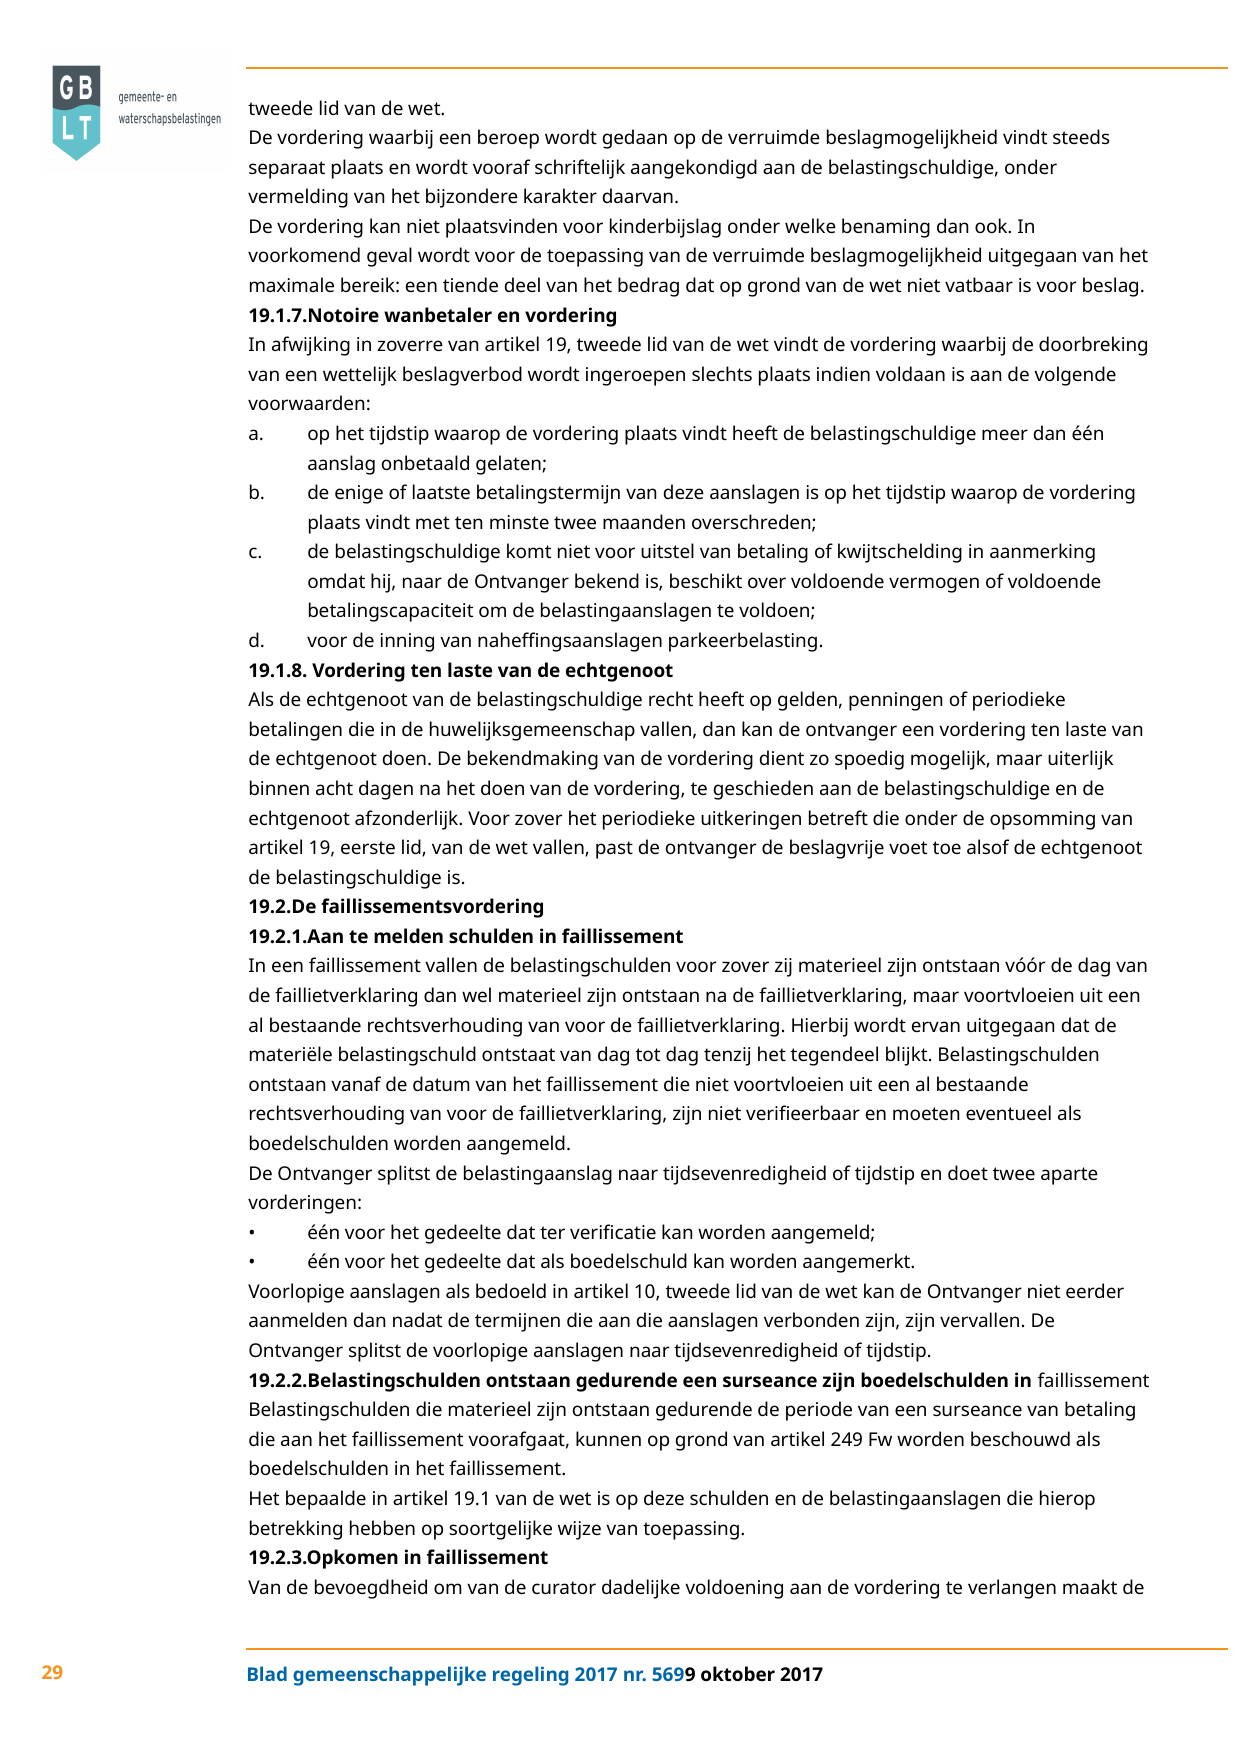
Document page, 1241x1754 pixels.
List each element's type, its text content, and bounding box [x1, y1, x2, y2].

text 19.1.7.Notoire wanbetaler en vordering [248, 302, 1152, 328]
text 19.2.1.Aan te melden schulden in faillissement [248, 923, 1152, 949]
list één voor het gedeelte dat als boedelschuld kan worden aangemerkt. [248, 1248, 1152, 1274]
picture [41, 47, 231, 172]
text Belastingschulden die materieel zijn ontstaan gedurende de periode van een surseance van betaling die aan het faillissement voorafgaat, kunnen op grond van artikel 249 Fw worden beschouwd als boedelschulden in het faillissement. [248, 1396, 1152, 1481]
list de belastingschuldige komt niet voor uitstel van betaling of kwijtschelding in aanmerking omdat hij, naar de Ontvanger bekend is, beschikt over voldoende vermogen of voldoende betalingscapaciteit om de belastingaanslagen te voldoen; [248, 538, 1152, 623]
list voor de inning van naheffingsaanslagen parkeerbelasting. [248, 627, 1152, 653]
text De vordering waarbij een beroep wordt gedaan op de verruimde beslagmogelijkheid vindt steeds separaat plaats en wordt vooraf schriftelijk aangekondigd aan de belastingschuldige, onder vermelding van het bijzondere karakter daarvan. [248, 124, 1152, 209]
text Als de echtgenoot van de belastingschuldige recht heeft op gelden, penningen of periodieke betalingen die in de huwelijksgemeenschap vallen, dan kan de ontvanger een vordering ten laste van de echtgenoot doen. De bekendmaking van de vordering dient zo spoedig mogelijk, maar uiterlijk binnen acht dagen na het doen van de vordering, te geschieden aan de belastingschuldige en de echtgenoot afzonderlijk. Voor zover het periodieke uitkeringen betreft die onder de opsomming van artikel 19, eerste lid, van de wet vallen, past de ontvanger de beslagvrije voet toe alsof de echtgenoot de belastingschuldige is. [248, 686, 1152, 890]
text 19.2.De faillissementsvordering [248, 893, 1152, 919]
text Voorlopige aanslagen als bedoeld in artikel 10, tweede lid van de wet kan de Ontvanger niet eerder aanmelden dan nadat de termijnen die aan die aanslagen verbonden zijn, zijn vervallen. De Ontvanger splitst de voorlopige aanslagen naar tijdsevenredigheid of tijdstip. [248, 1278, 1152, 1363]
text 19.2.2.Belastingschulden ontstaan gedurende een surseance zijn boedelschulden in faillissement [248, 1367, 1152, 1393]
text In afwijking in zoverre van artikel 19, tweede lid van de wet vindt de vordering waarbij de doorbreking van een wettelijk beslagverbod wordt ingeroepen slechts plaats indien voldaan is aan de volgende voorwaarden: [248, 331, 1152, 416]
text 19.2.3.Opkomen in faillissement [248, 1544, 1152, 1570]
text In een faillissement vallen de belastingschulden voor zover zij materieel zijn ontstaan vóór de dag van de faillietverklaring dan wel materieel zijn ontstaan na de faillietverklaring, maar voortvloeien uit een al bestaande rechtsverhouding van voor de faillietverklaring. Hierbij wordt ervan uitgegaan dat de materiële belastingschuld ontstaat van dag tot dag tenzij het tegendeel blijkt. Belastingschulden ontstaan vanaf de datum van het faillissement die niet voortvloeien uit een al bestaande rechtsverhouding van voor de faillietverklaring, zijn niet verifieerbaar en moeten eventueel als boedelschulden worden aangemeld. [248, 953, 1152, 1156]
text Van de bevoegdheid om van de curator dadelijke voldoening aan de vordering te verlangen maakt de [248, 1574, 1152, 1600]
text Het bepaalde in artikel 19.1 van de wet is op deze schulden en de belastingaanslagen die hierop betrekking hebben op soortgelijke wijze van toepassing. [248, 1485, 1152, 1541]
text 19.1.8. Vordering ten laste van de echtgenoot [248, 657, 1152, 683]
list één voor het gedeelte dat ter verificatie kan worden aangemeld; [248, 1219, 1152, 1245]
text tweede lid van de wet. [248, 95, 1152, 121]
list op het tijdstip waarop de vordering plaats vindt heeft de belastingschuldige meer dan één aanslag onbetaald gelaten; [248, 420, 1152, 476]
text De Ontvanger splitst de belastingaanslag naar tijdsevenredigheid of tijdstip en doet twee aparte vorderingen: [248, 1160, 1152, 1215]
list de enige of laatste betalingstermijn van deze aanslagen is op het tijdstip waarop de vordering plaats vindt met ten minste twee maanden overschreden; [248, 479, 1152, 535]
text De vordering kan niet plaatsvinden voor kinderbijslag onder welke benaming dan ook. In voorkomend geval wordt voor de toepassing van de verruimde beslagmogelijkheid uitgegaan van het maximale bereik: een tiende deel van het bedrag dat op grond van de wet niet vatbaar is voor beslag. [248, 213, 1152, 298]
